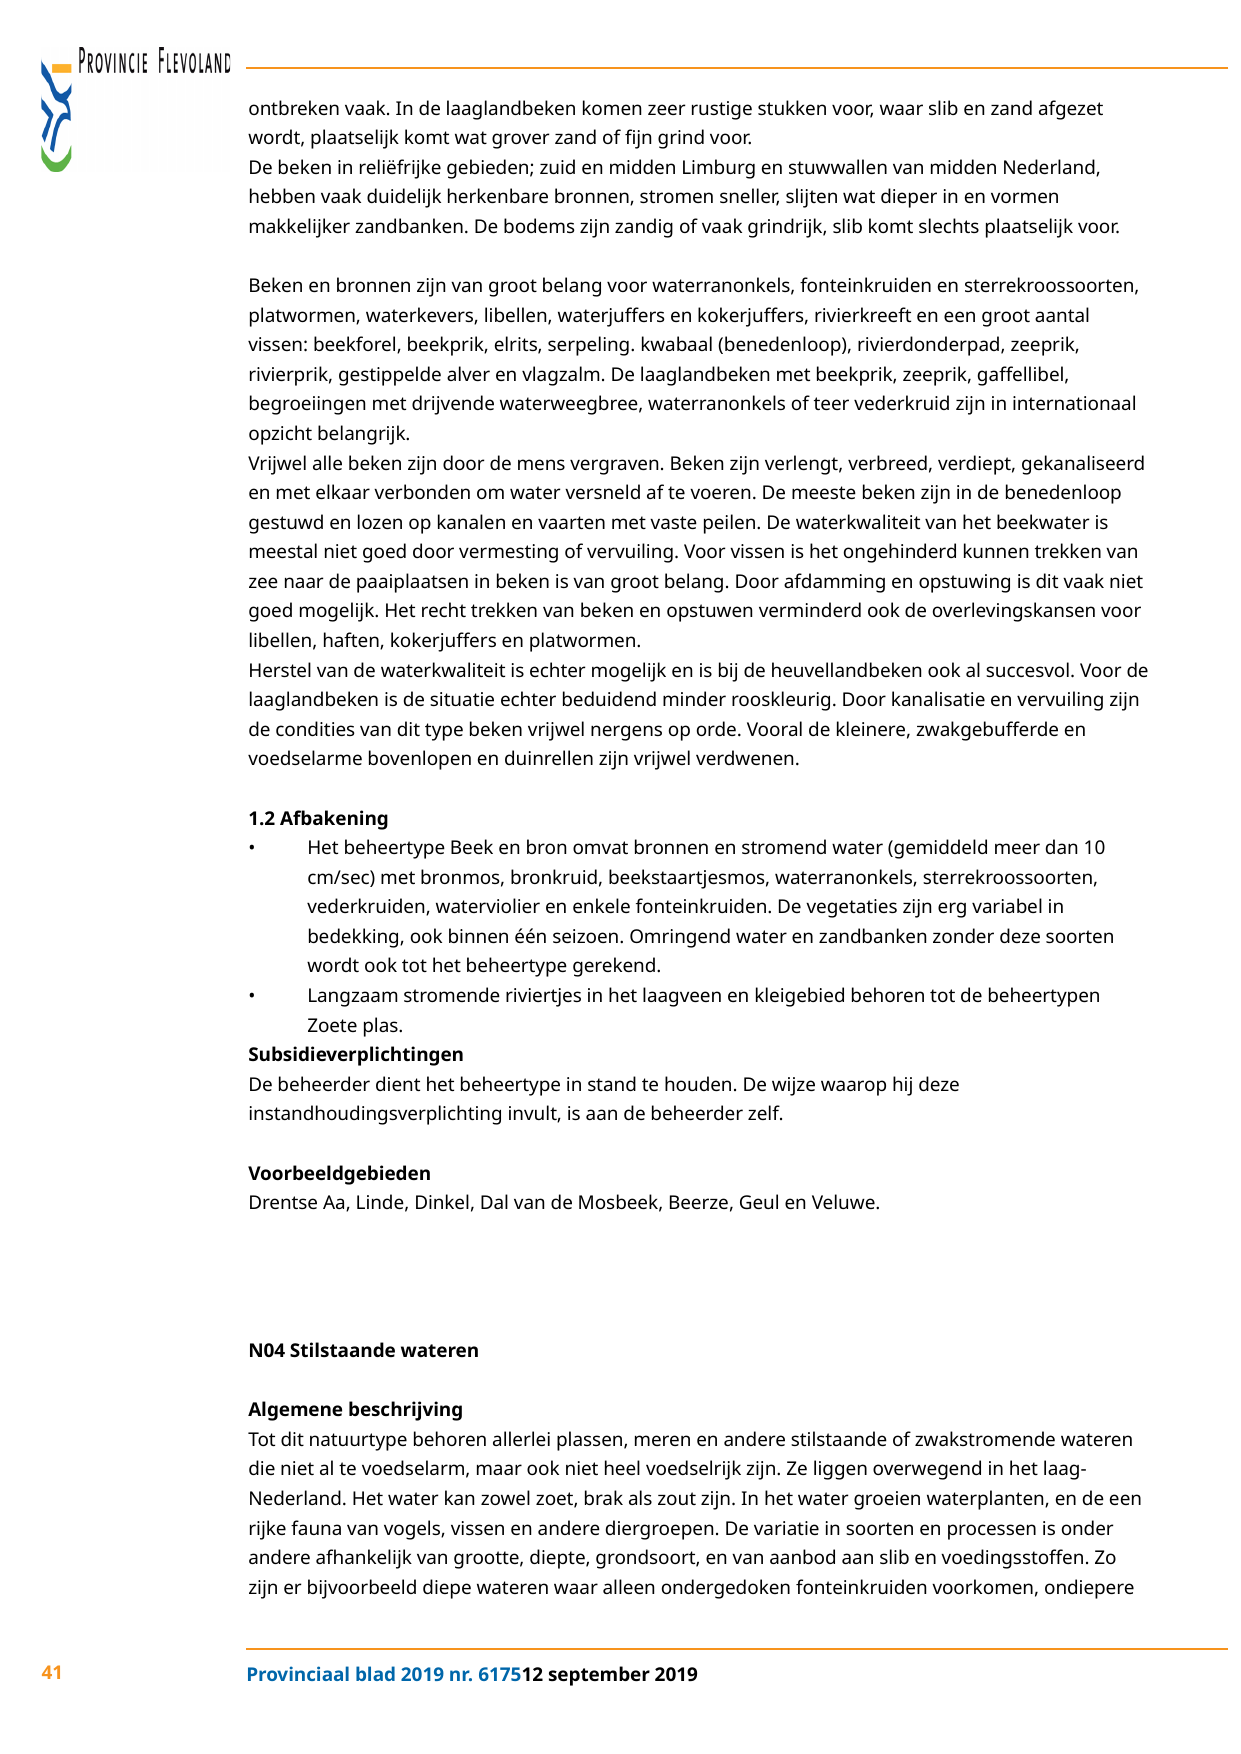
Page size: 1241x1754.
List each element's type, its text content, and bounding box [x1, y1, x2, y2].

text ontbreken vaak. In de laaglandbeken komen zeer rustige stukken voor, waar slib en zand afgezet wordt, plaatselijk komt wat grover zand of fijn grind voor. [248, 95, 1152, 150]
text De beken in reliëfrijke gebieden; zuid en midden Limburg en stuwwallen van midden Nederland, hebben vaak duidelijk herkenbare bronnen, stromen sneller, slijten wat dieper in en vormen makkelijker zandbanken. De bodems zijn zandig of vaak grindrijk, slib komt slechts plaatselijk voor. [248, 154, 1152, 239]
text Algemene beschrijving [248, 1396, 1152, 1422]
text Herstel van de waterkwaliteit is echter mogelijk en is bij de heuvellandbeken ook al succesvol. Voor de laaglandbeken is de situatie echter beduidend minder rooskleurig. Door kanalisatie en vervuiling zijn de condities van dit type beken vrijwel nergens op orde. Vooral de kleinere, zwakgebufferde en voedselarme bovenlopen en duinrellen zijn vrijwel verdwenen. [248, 657, 1152, 771]
text Tot dit natuurtype behoren allerlei plassen, meren en andere stilstaande of zwakstromende wateren die niet al te voedselarm, maar ook niet heel voedselrijk zijn. Ze liggen overwegend in het laag-Nederland. Het water kan zowel zoet, brak als zout zijn. In het water groeien waterplanten, en de een rijke fauna van vogels, vissen en andere diergroepen. De variatie in soorten en processen is onder andere afhankelijk van grootte, diepte, grondsoort, en van aanbod aan slib en voedingsstoffen. Zo zijn er bijvoorbeeld diepe wateren waar alleen ondergedoken fonteinkruiden voorkomen, ondiepere [248, 1426, 1152, 1600]
text N04 Stilstaande wateren [248, 1337, 1152, 1363]
text Voorbeeldgebieden [248, 1160, 1152, 1186]
text Subsidieverplichtingen [248, 1041, 1152, 1067]
picture [41, 47, 231, 172]
text Beken en bronnen zijn van groot belang voor waterranonkels, fonteinkruiden en sterrekroossoorten, platwormen, waterkevers, libellen, waterjuffers en kokerjuffers, rivierkreeft en een groot aantal vissen: beekforel, beekprik, elrits, serpeling. kwabaal (benedenloop), rivierdonderpad, zeeprik, rivierprik, gestippelde alver en vlagzalm. De laaglandbeken met beekprik, zeeprik, gaffellibel, begroeiingen met drijvende waterweegbree, waterranonkels of teer vederkruid zijn in internationaal opzicht belangrijk. [248, 272, 1152, 446]
text 1.2 Afbakening [248, 805, 1152, 831]
text Drentse Aa, Linde, Dinkel, Dal van de Mosbeek, Beerze, Geul en Veluwe. [248, 1189, 1152, 1215]
list Langzaam stromende riviertjes in het laagveen en kleigebied behoren tot de beheertypen Zoete plas. [248, 982, 1152, 1038]
list Het beheertype Beek en bron omvat bronnen en stromend water (gemiddeld meer dan 10 cm/sec) met bronmos, bronkruid, beekstaartjesmos, waterranonkels, sterrekroossoorten, vederkruiden, waterviolier en enkele fonteinkruiden. De vegetaties zijn erg variabel in bedekking, ook binnen één seizoen. Omringend water en zandbanken zonder deze soorten wordt ook tot het beheertype gerekend. [248, 834, 1152, 978]
text Vrijwel alle beken zijn door de mens vergraven. Beken zijn verlengt, verbreed, verdiept, gekanaliseerd en met elkaar verbonden om water versneld af te voeren. De meeste beken zijn in de benedenloop gestuwd en lozen op kanalen en vaarten met vaste peilen. De waterkwaliteit van het beekwater is meestal niet goed door vermesting of vervuiling. Voor vissen is het ongehinderd kunnen trekken van zee naar de paaiplaatsen in beken is van groot belang. Door afdamming en opstuwing is dit vaak niet goed mogelijk. Het recht trekken van beken en opstuwen verminderd ook de overlevingskansen voor libellen, haften, kokerjuffers en platwormen. [248, 450, 1152, 653]
text De beheerder dient het beheertype in stand te houden. De wijze waarop hij deze instandhoudingsverplichting invult, is aan de beheerder zelf. [248, 1071, 1152, 1126]
